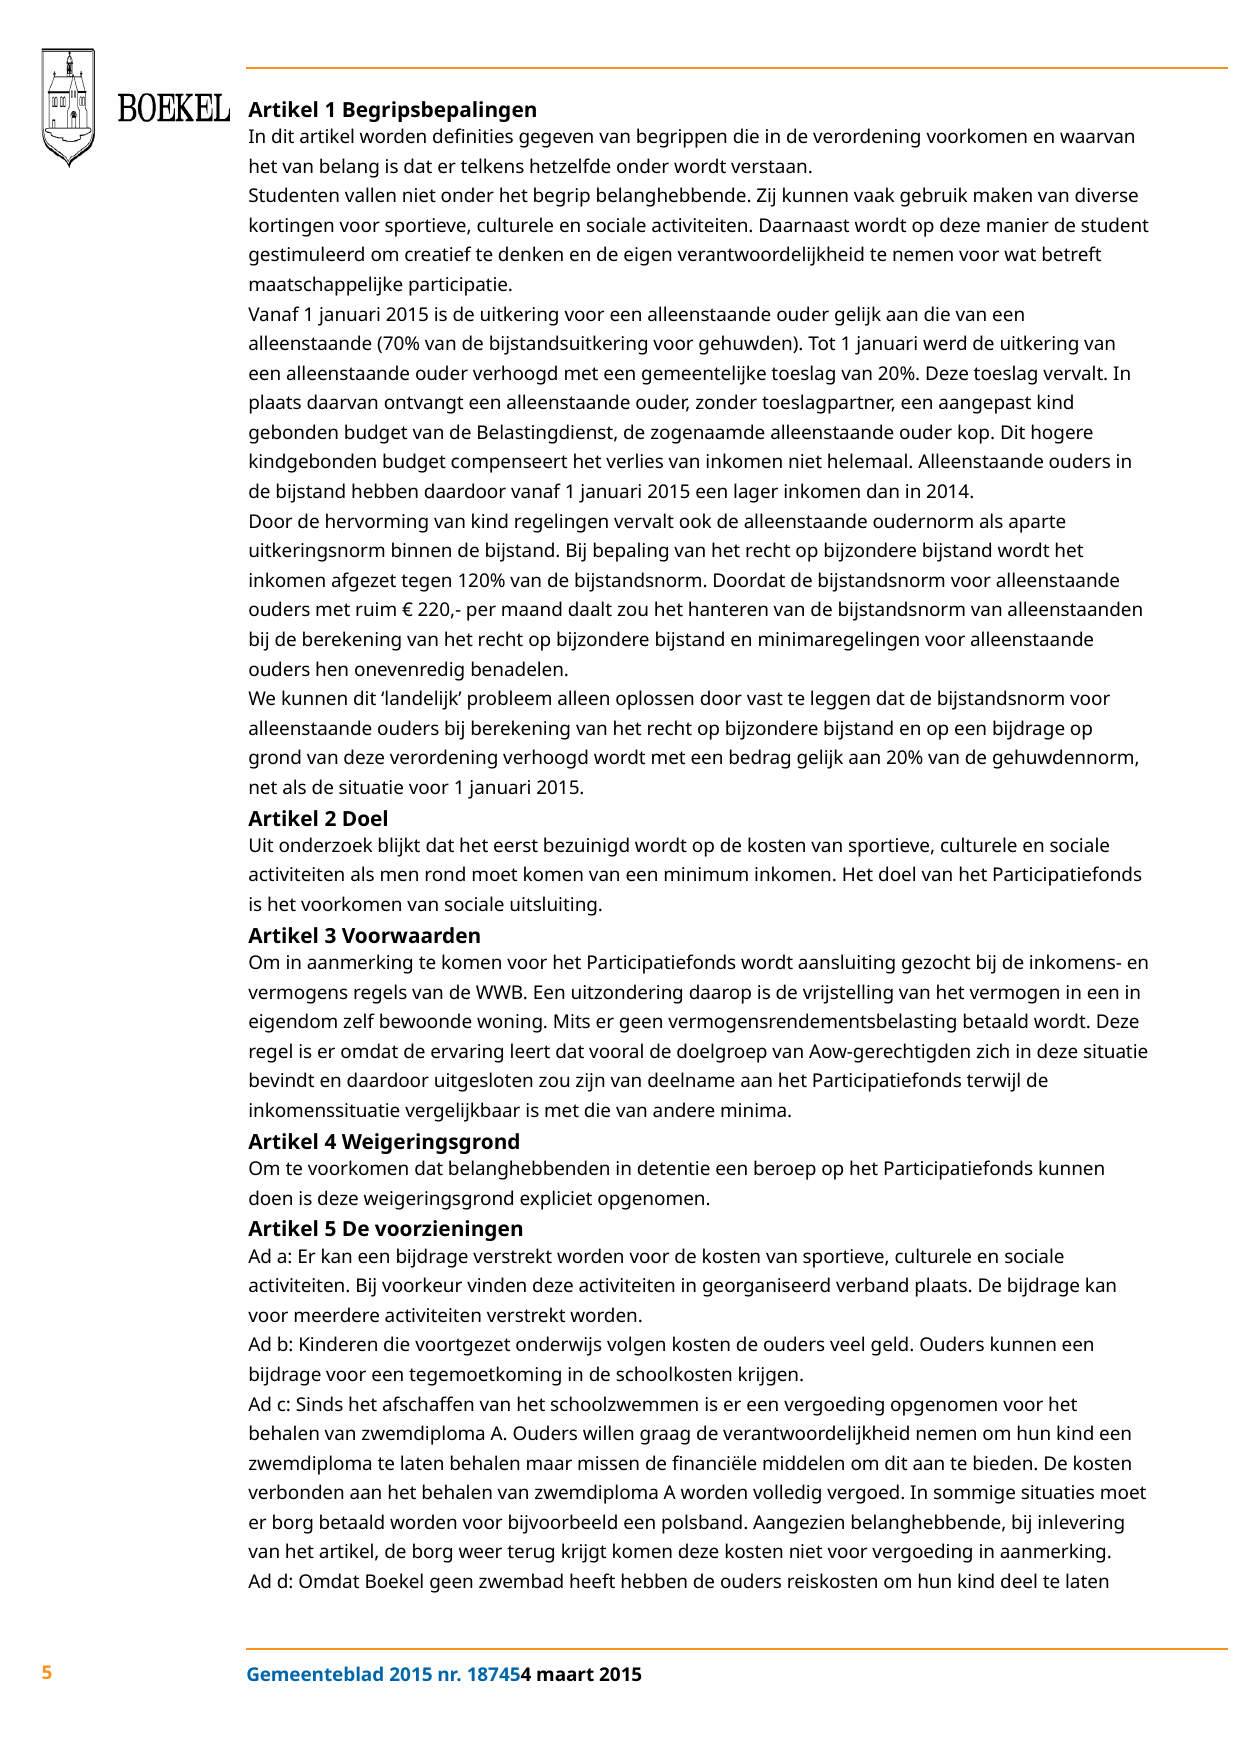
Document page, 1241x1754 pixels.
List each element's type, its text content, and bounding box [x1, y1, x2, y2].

text Artikel 1 Begripsbepalingen [248, 95, 1152, 123]
text Artikel 4 Weigeringsgrond [248, 1127, 1152, 1155]
text Ad c: Sinds het afschaffen van het schoolzwemmen is er een vergoeding opgenomen voor het behalen van zwemdiploma A. Ouders willen graag de verantwoordelijkheid nemen om hun kind een zwemdiploma te laten behalen maar missen de financiële middelen om dit aan te bieden. De kosten verbonden aan het behalen van zwemdiploma A worden volledig vergoed. In sommige situaties moet er borg betaald worden voor bijvoorbeeld een polsband. Aangezien belanghebbende, bij inlevering van het artikel, de borg weer terug krijgt komen deze kosten niet voor vergoeding in aanmerking. [248, 1391, 1152, 1564]
text Vanaf 1 januari 2015 is de uitkering voor een alleenstaande ouder gelijk aan die van een alleenstaande (70% van de bijstandsuitkering voor gehuwden). Tot 1 januari werd de uitkering van een alleenstaande ouder verhoogd met een gemeentelijke toeslag van 20%. Deze toeslag vervalt. In plaats daarvan ontvangt een alleenstaande ouder, zonder toeslagpartner, een aangepast kind gebonden budget van de Belastingdienst, de zogenaamde alleenstaande ouder kop. Dit hogere kindgebonden budget compenseert het verlies van inkomen niet helemaal. Alleenstaande ouders in de bijstand hebben daardoor vanaf 1 januari 2015 een lager inkomen dan in 2014. [248, 301, 1152, 504]
text Door de hervorming van kind regelingen vervalt ook de alleenstaande oudernorm als aparte uitkeringsnorm binnen de bijstand. Bij bepaling van het recht op bijzondere bijstand wordt het inkomen afgezet tegen 120% van de bijstandsnorm. Doordat de bijstandsnorm voor alleenstaande ouders met ruim € 220,- per maand daalt zou het hanteren van de bijstandsnorm van alleenstaanden bij de berekening van het recht op bijzondere bijstand en minimaregelingen voor alleenstaande ouders hen onevenredig benadelen. [248, 508, 1152, 681]
text We kunnen dit ‘landelijk’ probleem alleen oplossen door vast te leggen dat de bijstandsnorm voor alleenstaande ouders bij berekening van het recht op bijzondere bijstand en op een bijdrage op grond van deze verordening verhoogd wordt met een bedrag gelijk aan 20% van de gehuwdennorm, net als de situatie voor 1 januari 2015. [248, 685, 1152, 800]
text Om te voorkomen dat belanghebbenden in detentie een beroep op het Participatiefonds kunnen doen is deze weigeringsgrond expliciet opgenomen. [248, 1155, 1152, 1211]
text Uit onderzoek blijkt dat het eerst bezuinigd wordt op de kosten van sportieve, culturele en sociale activiteiten als men rond moet komen van een minimum inkomen. Het doel van het Participatiefonds is het voorkomen van sociale uitsluiting. [248, 832, 1152, 917]
text Artikel 2 Doel [248, 804, 1152, 832]
text Ad a: Er kan een bijdrage verstrekt worden voor de kosten van sportieve, culturele en sociale activiteiten. Bij voorkeur vinden deze activiteiten in georganiseerd verband plaats. De bijdrage kan voor meerdere activiteiten verstrekt worden. [248, 1243, 1152, 1328]
picture [41, 47, 231, 172]
text Om in aanmerking te komen voor het Participatiefonds wordt aansluiting gezocht bij de inkomens- en vermogens regels van de WWB. Een uitzondering daarop is de vrijstelling van het vermogen in een in eigendom zelf bewoonde woning. Mits er geen vermogensrendementsbelasting betaald wordt. Deze regel is er omdat de ervaring leert dat vooral de doelgroep van Aow-gerechtigden zich in deze situatie bevindt en daardoor uitgesloten zou zijn van deelname aan het Participatiefonds terwijl de inkomenssituatie vergelijkbaar is met die van andere minima. [248, 949, 1152, 1123]
text Ad b: Kinderen die voortgezet onderwijs volgen kosten de ouders veel geld. Ouders kunnen een bijdrage voor een tegemoetkoming in de schoolkosten krijgen. [248, 1332, 1152, 1387]
text Studenten vallen niet onder het begrip belanghebbende. Zij kunnen vaak gebruik maken van diverse kortingen voor sportieve, culturele en sociale activiteiten. Daarnaast wordt op deze manier de student gestimuleerd om creatief te denken en de eigen verantwoordelijkheid te nemen voor wat betreft maatschappelijke participatie. [248, 182, 1152, 297]
text Artikel 5 De voorzieningen [248, 1214, 1152, 1243]
text Ad d: Omdat Boekel geen zwembad heeft hebben de ouders reiskosten om hun kind deel te laten [248, 1568, 1152, 1594]
text In dit artikel worden definities gegeven van begrippen die in de verordening voorkomen en waarvan het van belang is dat er telkens hetzelfde onder wordt verstaan. [248, 123, 1152, 178]
text Artikel 3 Voorwaarden [248, 921, 1152, 949]
